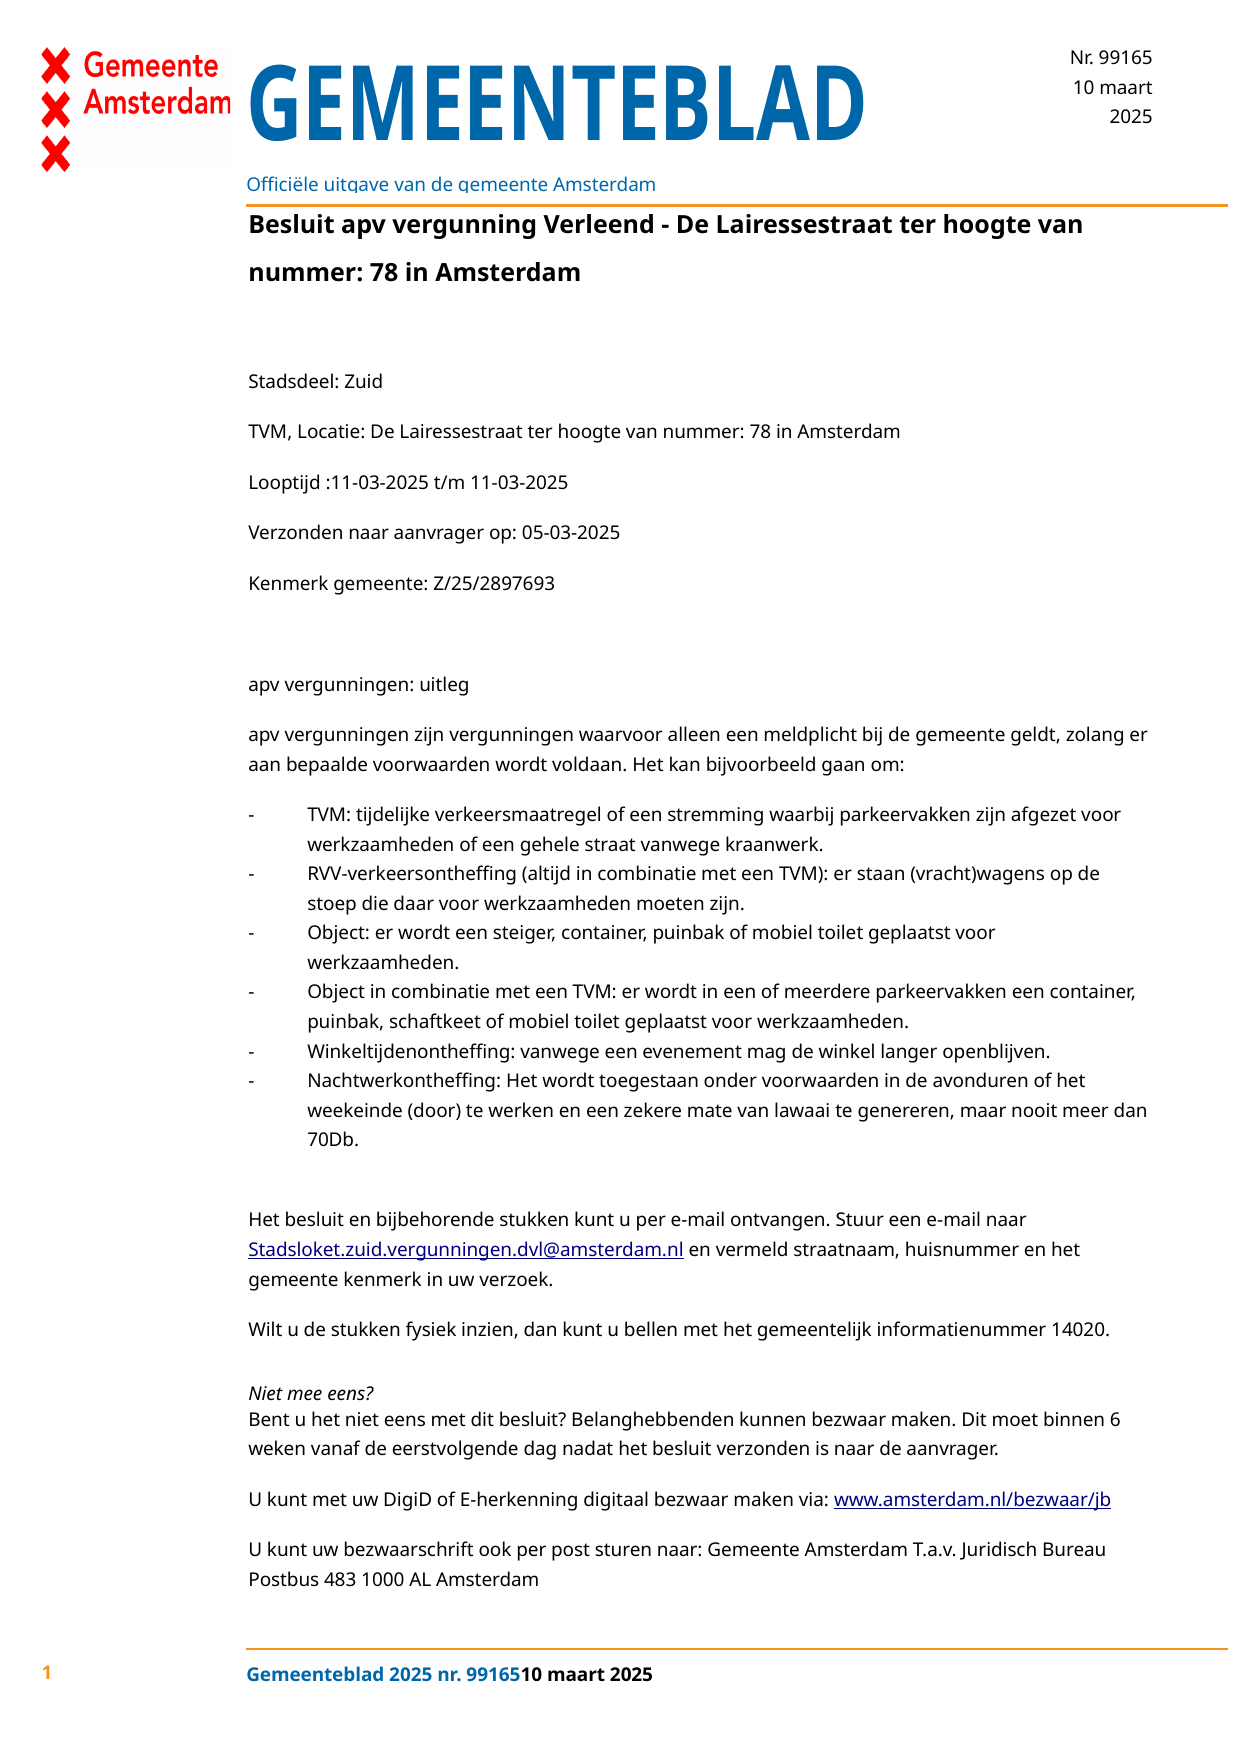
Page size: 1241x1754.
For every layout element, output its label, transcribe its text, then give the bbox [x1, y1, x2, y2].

list Object in combinatie met een TVM: er wordt in een of meerdere parkeervakken een container, puinbak, schaftkeet of mobiel toilet geplaatst voor werkzaamheden. [248, 979, 1152, 1034]
text U kunt met uw DigiD of E-herkenning digitaal bezwaar maken via: www.amsterdam.nl/bezwaar/jb [248, 1486, 1152, 1512]
text apv vergunningen: uitleg [248, 671, 1152, 697]
text Niet mee eens? [248, 1380, 1152, 1406]
text Bent u het niet eens met dit besluit? Belanghebbenden kunnen bezwaar maken. Dit moet binnen 6 weken vanaf de eerstvolgende dag nadat het besluit verzonden is naar de aanvrager. [248, 1406, 1152, 1461]
list Nachtwerkontheffing: Het wordt toegestaan onder voorwaarden in de avonduren of het weekeinde (door) te werken en een zekere mate van lawaai te genereren, maar nooit meer dan 70Db. [248, 1067, 1152, 1152]
text apv vergunningen zijn vergunningen waarvoor alleen een meldplicht bij de gemeente geldt, zolang er aan bepaalde voorwaarden wordt voldaan. Het kan bijvoorbeeld gaan om: [248, 721, 1152, 777]
list RVV-verkeersontheffing (altijd in combinatie met een TVM): er staan (vracht)wagens op de stoep die daar voor werkzaamheden moeten zijn. [248, 860, 1152, 916]
list Object: er wordt een steiger, container, puinbak of mobiel toilet geplaatst voor werkzaamheden. [248, 919, 1152, 975]
text Besluit apv vergunning Verleend - De Lairessestraat ter hoogte van nummer: 78 in Amsterdam [248, 207, 1152, 288]
text Kenmerk gemeente: Z/25/2897693 [248, 570, 1152, 596]
text Het besluit en bijbehorende stukken kunt u per e-mail ontvangen. Stuur een e-mail naar Stadsloket.zuid.vergunningen.dvl@amsterdam.nl en vermeld straatnaam, huisnummer en het gemeente kenmerk in uw verzoek. [248, 1207, 1152, 1292]
picture [41, 47, 231, 172]
text Stadsdeel: Zuid [248, 368, 1152, 394]
text Looptijd :11-03-2025 t/m 11-03-2025 [248, 469, 1152, 495]
list TVM: tijdelijke verkeersmaatregel of een stremming waarbij parkeervakken zijn afgezet voor werkzaamheden of een gehele straat vanwege kraanwerk. [248, 801, 1152, 857]
text TVM, Locatie: De Lairessestraat ter hoogte van nummer: 78 in Amsterdam [248, 419, 1152, 444]
text U kunt uw bezwaarschrift ook per post sturen naar: Gemeente Amsterdam T.a.v. Juridisch Bureau Postbus 483 1000 AL Amsterdam [248, 1536, 1152, 1592]
text Wilt u de stukken fysiek inzien, dan kunt u bellen met het gemeentelijk informatienummer 14020. [248, 1316, 1152, 1342]
list Winkeltijdenontheffing: vanwege een evenement mag de winkel langer openblijven. [248, 1038, 1152, 1064]
text Verzonden naar aanvrager op: 05-03-2025 [248, 519, 1152, 545]
